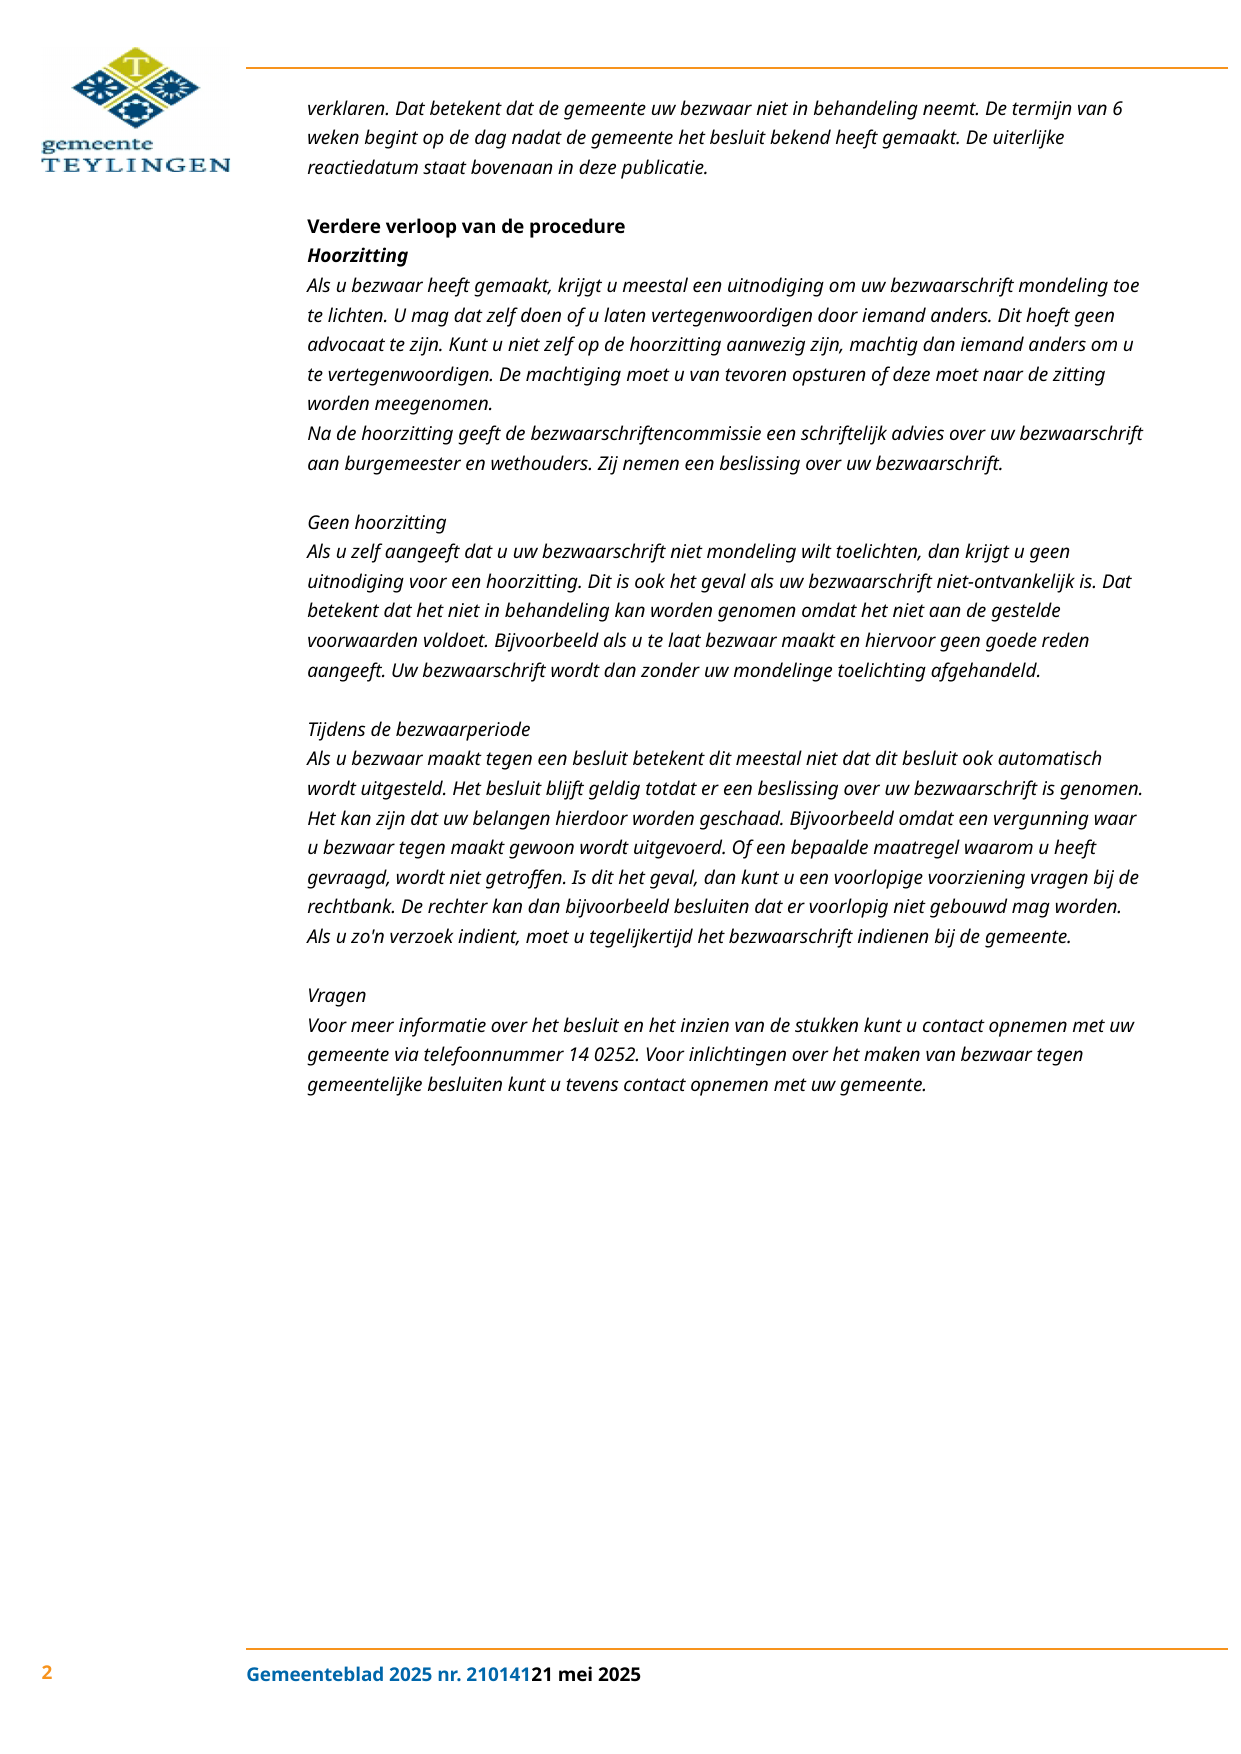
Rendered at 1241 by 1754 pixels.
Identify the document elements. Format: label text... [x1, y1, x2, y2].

list Tijdens de bezwaarperiode [248, 716, 1152, 742]
list Als u bezwaar heeft gemaakt, krijgt u meestal een uitnodiging om uw bezwaarschrift mondeling toe te lichten. U mag dat zelf doen of u laten vertegenwoordigen door iemand anders. Dit hoeft geen advocaat te zijn. Kunt u niet zelf op de hoorzitting aanwezig zijn, machtig dan iemand anders om u te vertegenwoordigen. De machtiging moet u van tevoren opsturen of deze moet naar de zitting worden meegenomen. [248, 272, 1152, 416]
list verklaren. Dat betekent dat de gemeente uw bezwaar niet in behandeling neemt. De termijn van 6 weken begint op de dag nadat de gemeente het besluit bekend heeft gemaakt. De uiterlijke reactiedatum staat bovenaan in deze publicatie. [248, 95, 1152, 180]
list Verdere verloop van de procedure [248, 213, 1152, 239]
list Als u bezwaar maakt tegen een besluit betekent dit meestal niet dat dit besluit ook automatisch wordt uitgesteld. Het besluit blijft geldig totdat er een beslissing over uw bezwaarschrift is genomen. Het kan zijn dat uw belangen hierdoor worden geschaad. Bijvoorbeeld omdat een vergunning waar u bezwaar tegen maakt gewoon wordt uitgevoerd. Of een bepaalde maatregel waarom u heeft gevraagd, wordt niet getroffen. Is dit het geval, dan kunt u een voorlopige voorziening vragen bij de rechtbank. De rechter kan dan bijvoorbeeld besluiten dat er voorlopig niet gebouwd mag worden. Als u zo'n verzoek indient, moet u tegelijkertijd het bezwaarschrift indienen bij de gemeente. [248, 746, 1152, 949]
list Vragen [248, 982, 1152, 1008]
list Na de hoorzitting geeft de bezwaarschriftencommissie een schriftelijk advies over uw bezwaarschrift aan burgemeester en wethouders. Zij nemen een beslissing over uw bezwaarschrift. [248, 420, 1152, 476]
picture [41, 47, 231, 172]
list Als u zelf aangeeft dat u uw bezwaarschrift niet mondeling wilt toelichten, dan krijgt u geen uitnodiging voor een hoorzitting. Dit is ook het geval als uw bezwaarschrift niet-ontvankelijk is. Dat betekent dat het niet in behandeling kan worden genomen omdat het niet aan de gestelde voorwaarden voldoet. Bijvoorbeeld als u te laat bezwaar maakt en hiervoor geen goede reden aangeeft. Uw bezwaarschrift wordt dan zonder uw mondelinge toelichting afgehandeld. [248, 538, 1152, 683]
list Hoorzitting [248, 243, 1152, 268]
list Geen hoorzitting [248, 509, 1152, 535]
list Voor meer informatie over het besluit en het inzien van de stukken kunt u contact opnemen met uw gemeente via telefoonnummer 14 0252. Voor inlichtingen over het maken van bezwaar tegen gemeentelijke besluiten kunt u tevens contact opnemen met uw gemeente. [248, 1012, 1152, 1097]
